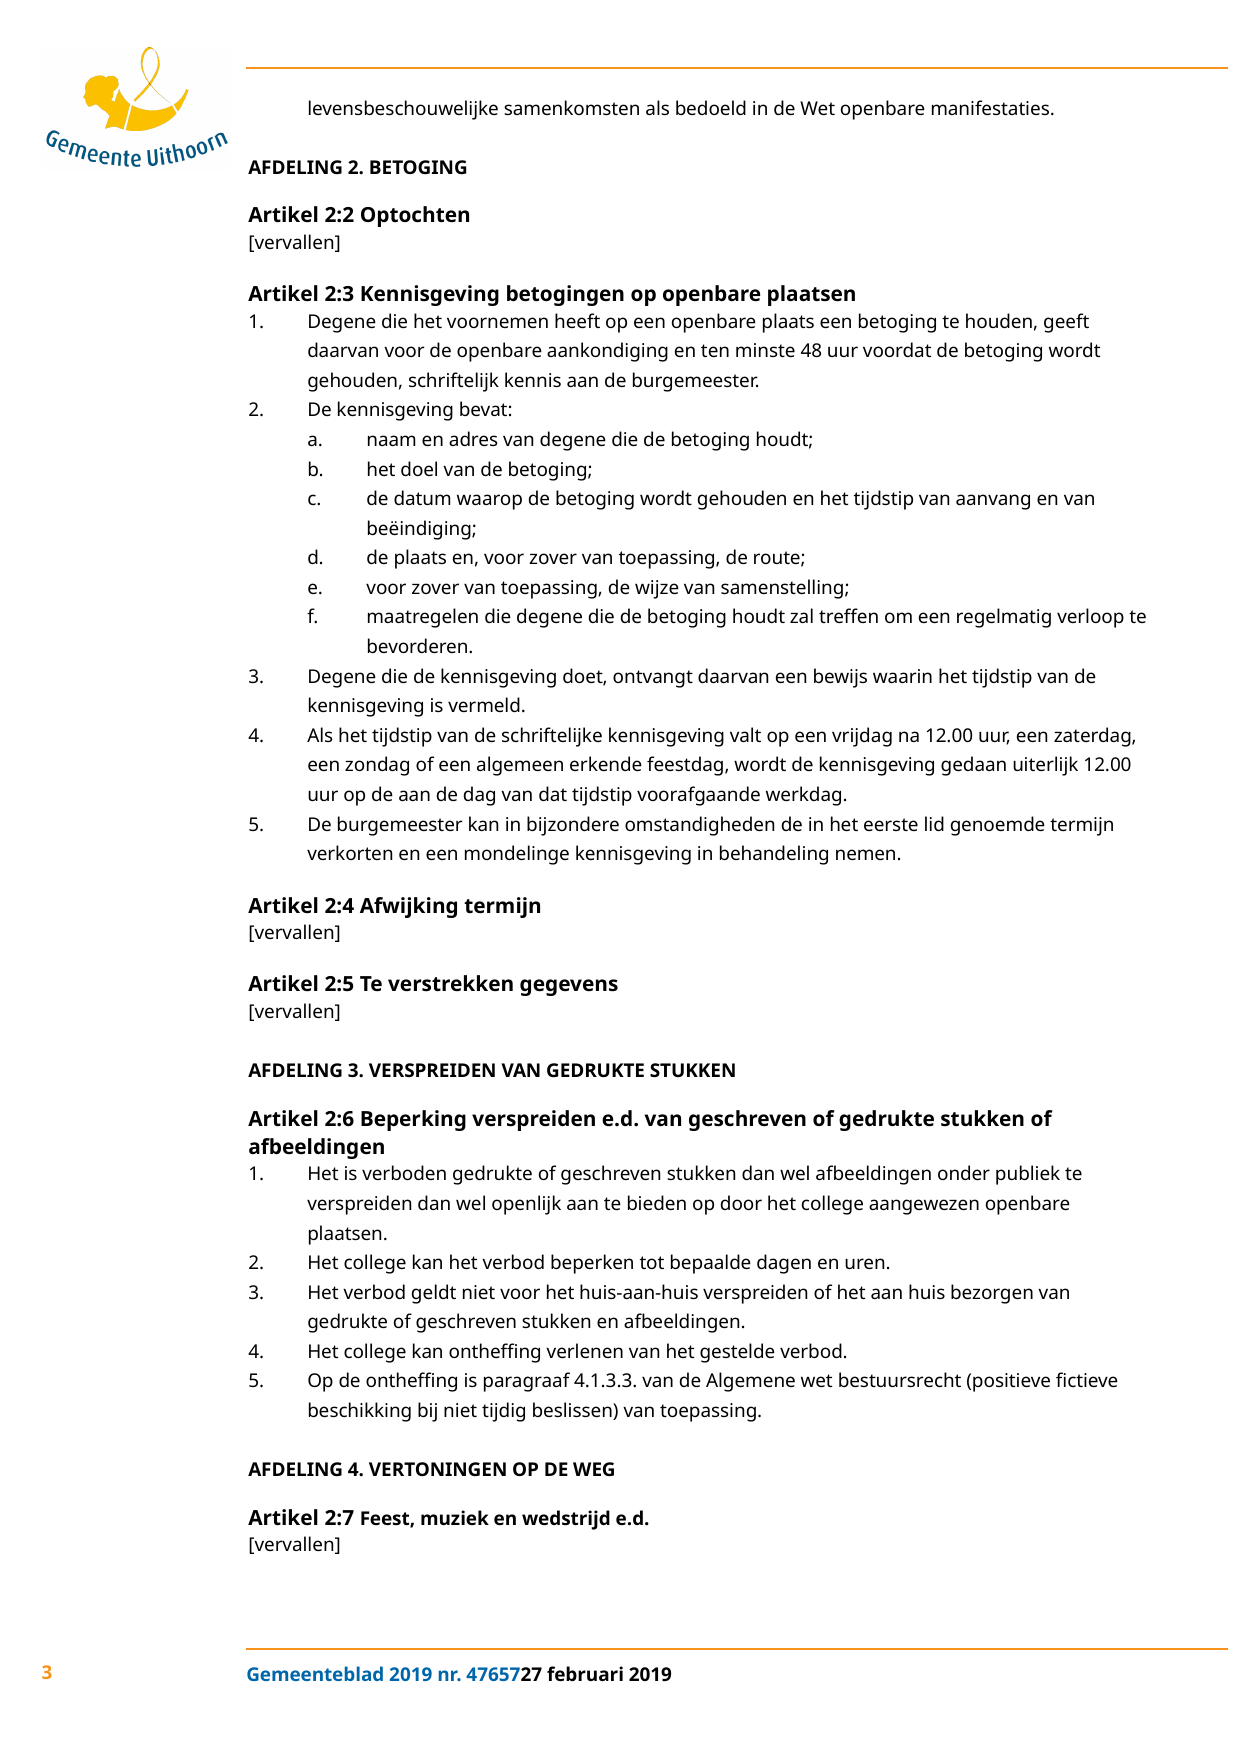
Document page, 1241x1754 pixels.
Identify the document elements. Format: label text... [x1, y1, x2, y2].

text Artikel 2:6 Beperking verspreiden e.d. van geschreven of gedrukte stukken of afbeeldingen [248, 1104, 1152, 1161]
text [vervallen] [248, 919, 1152, 945]
list de plaats en, voor zover van toepassing, de route; [307, 544, 1152, 570]
text [vervallen] [248, 998, 1152, 1024]
list voor zover van toepassing, de wijze van samenstelling; [307, 574, 1152, 600]
list Het is verboden gedrukte of geschreven stukken dan wel afbeeldingen onder publiek te verspreiden dan wel openlijk aan te bieden op door het college aangewezen openbare plaatsen. [248, 1161, 1152, 1246]
list naam en adres van degene die de betoging houdt; [307, 426, 1152, 452]
list Als het tijdstip van de schriftelijke kennisgeving valt op een vrijdag na 12.00 uur, een zaterdag, een zondag of een algemeen erkende feestdag, wordt de kennisgeving gedaan uiterlijk 12.00 uur op de aan de dag van dat tijdstip voorafgaande werkdag. [248, 722, 1152, 807]
list levensbeschouwelijke samenkomsten als bedoeld in de Wet openbare manifestaties. [248, 95, 1152, 121]
text [vervallen] [248, 229, 1152, 255]
picture [41, 47, 231, 172]
list De burgemeester kan in bijzondere omstandigheden de in het eerste lid genoemde termijn verkorten en een mondelinge kennisgeving in behandeling nemen. [248, 811, 1152, 866]
list Het college kan ontheffing verlenen van het gestelde verbod. [248, 1338, 1152, 1364]
list Op de ontheffing is paragraaf 4.1.3.3. van de Algemene wet bestuursrecht (positieve fictieve beschikking bij niet tijdig beslissen) van toepassing. [248, 1368, 1152, 1423]
text Artikel 2:4 Afwijking termijn [248, 891, 1152, 919]
list Het verbod geldt niet voor het huis-aan-huis verspreiden of het aan huis bezorgen van gedrukte of geschreven stukken en afbeeldingen. [248, 1279, 1152, 1334]
list Het college kan het verbod beperken tot bepaalde dagen en uren. [248, 1249, 1152, 1275]
text AFDELING 2. BETOGING [248, 154, 1152, 180]
text [vervallen] [248, 1531, 1152, 1557]
list Degene die het voornemen heeft op een openbare plaats een betoging te houden, geeft daarvan voor de openbare aankondiging en ten minste 48 uur voordat de betoging wordt gehouden, schriftelijk kennis aan de burgemeester. [248, 308, 1152, 393]
text Artikel 2:3 Kennisgeving betogingen op openbare plaatsen [248, 279, 1152, 308]
text Artikel 2:7 Feest, muziek en wedstrijd e.d. [248, 1503, 1152, 1531]
text Artikel 2:2 Optochten [248, 201, 1152, 229]
list De kennisgeving bevat: [248, 397, 1152, 422]
text AFDELING 4. VERTONINGEN OP DE WEG [248, 1456, 1152, 1482]
list maatregelen die degene die de betoging houdt zal treffen om een regelmatig verloop te bevorderen. [307, 604, 1152, 659]
list het doel van de betoging; [307, 456, 1152, 481]
text Artikel 2:5 Te verstrekken gegevens [248, 969, 1152, 998]
list Degene die de kennisgeving doet, ontvangt daarvan een bewijs waarin het tijdstip van de kennisgeving is vermeld. [248, 663, 1152, 718]
text AFDELING 3. VERSPREIDEN VAN GEDRUKTE STUKKEN [248, 1057, 1152, 1083]
list de datum waarop de betoging wordt gehouden en het tijdstip van aanvang en van beëindiging; [307, 485, 1152, 541]
